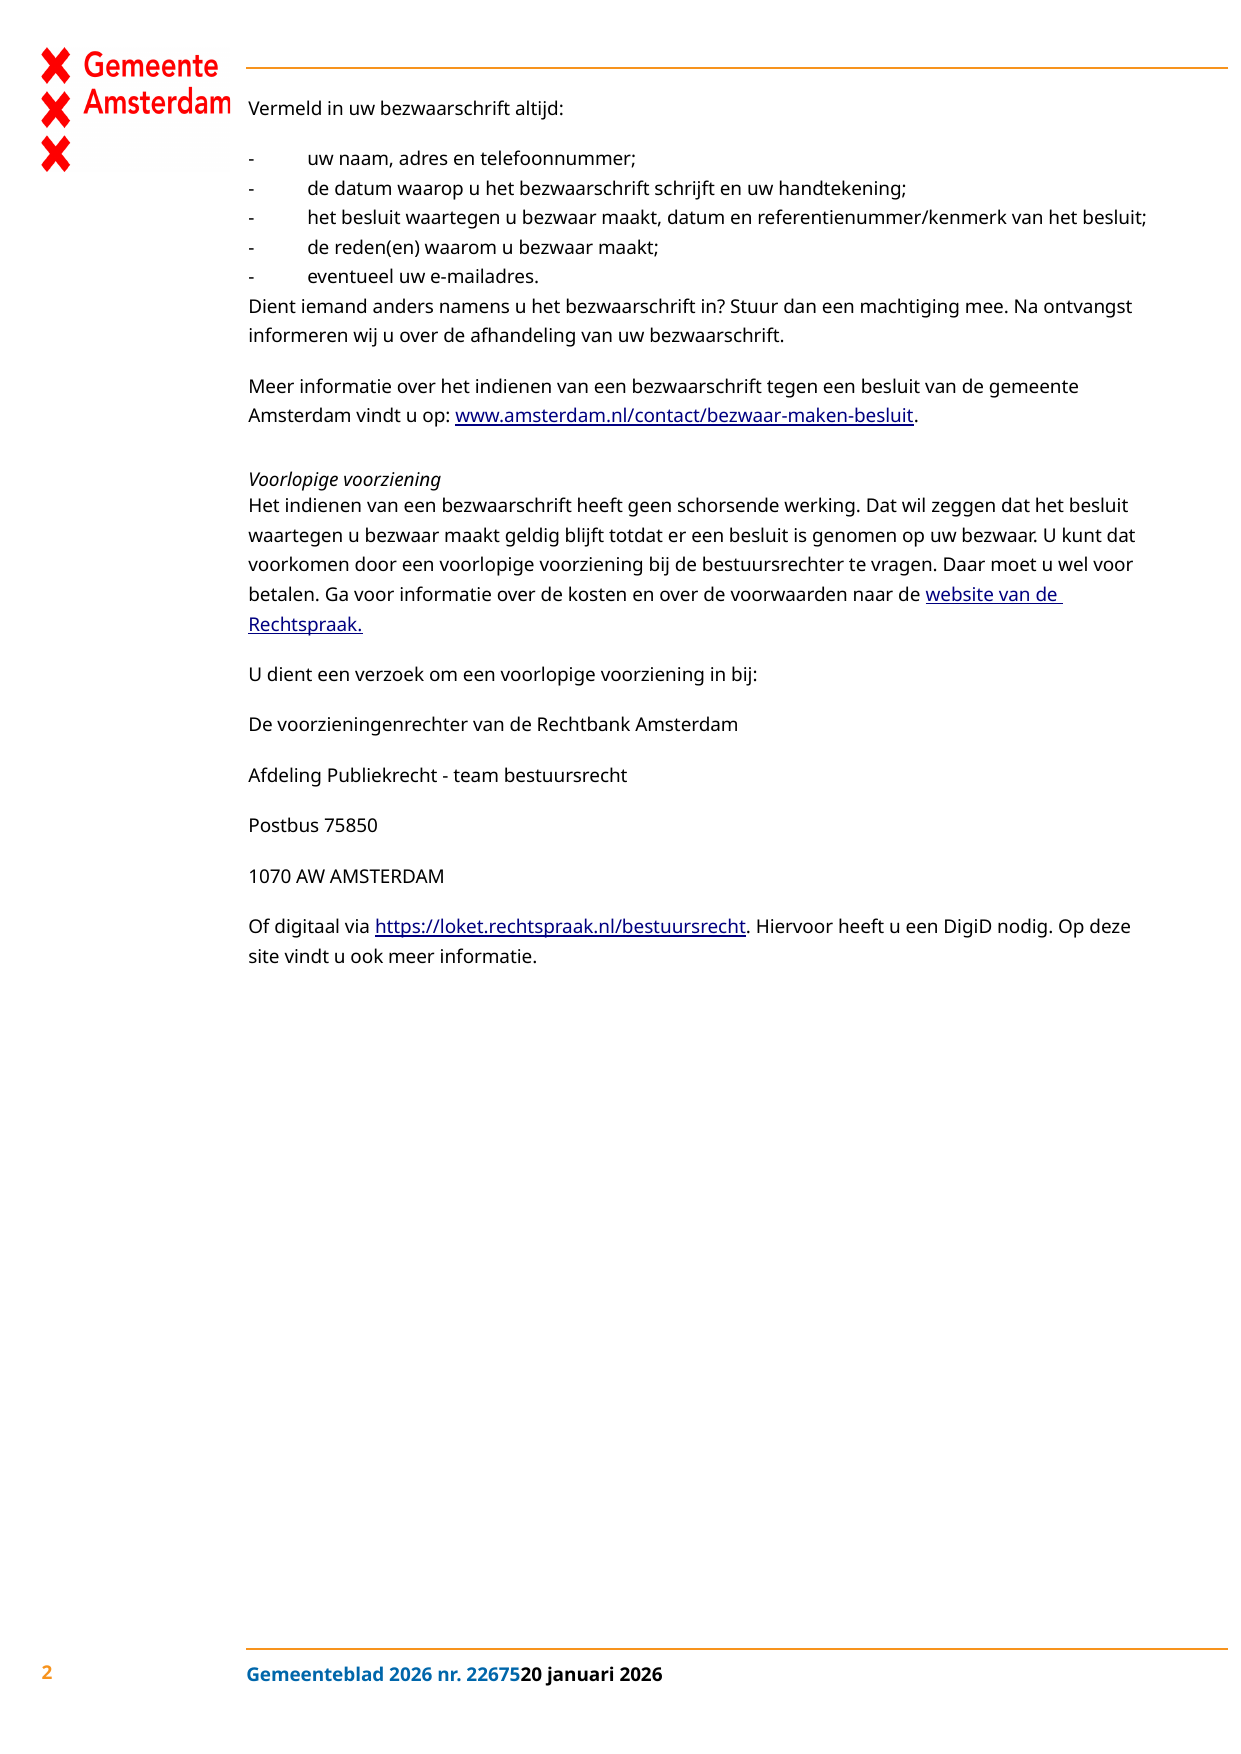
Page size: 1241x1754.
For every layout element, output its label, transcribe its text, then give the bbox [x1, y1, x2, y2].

text Afdeling Publiekrecht - team bestuursrecht [248, 762, 1152, 788]
text Voorlopige voorziening [248, 467, 1152, 492]
text Het indienen van een bezwaarschrift heeft geen schorsende werking. Dat wil zeggen dat het besluit waartegen u bezwaar maakt geldig blijft totdat er een besluit is genomen op uw bezwaar. U kunt dat voorkomen door een voorlopige voorziening bij de bestuursrechter te vragen. Daar moet u wel voor betalen. Ga voor informatie over de kosten en over de voorwaarden naar de website van de Rechtspraak. [248, 492, 1152, 636]
text Meer informatie over het indienen van een bezwaarschrift tegen een besluit van de gemeente Amsterdam vindt u op: www.amsterdam.nl/contact/bezwaar-maken-besluit. [248, 373, 1152, 428]
list eventueel uw e-mailadres. [248, 263, 1152, 289]
picture [41, 47, 231, 172]
text Of digitaal via https://loket.rechtspraak.nl/bestuursrecht. Hiervoor heeft u een DigiD nodig. Op deze site vindt u ook meer informatie. [248, 913, 1152, 968]
list het besluit waartegen u bezwaar maakt, datum en referentienummer/kenmerk van het besluit; [248, 204, 1152, 230]
text De voorzieningenrechter van de Rechtbank Amsterdam [248, 712, 1152, 737]
list de datum waarop u het bezwaarschrift schrijft en uw handtekening; [248, 175, 1152, 201]
list de reden(en) waarom u bezwaar maakt; [248, 234, 1152, 260]
list uw naam, adres en telefoonnummer; [248, 145, 1152, 171]
text U dient een verzoek om een voorlopige voorziening in bij: [248, 661, 1152, 687]
text Dient iemand anders namens u het bezwaarschrift in? Stuur dan een machtiging mee. Na ontvangst informeren wij u over de afhandeling van uw bezwaarschrift. [248, 293, 1152, 348]
text Vermeld in uw bezwaarschrift altijd: [248, 95, 1152, 121]
text Postbus 75850 [248, 812, 1152, 838]
text 1070 AW AMSTERDAM [248, 863, 1152, 888]
